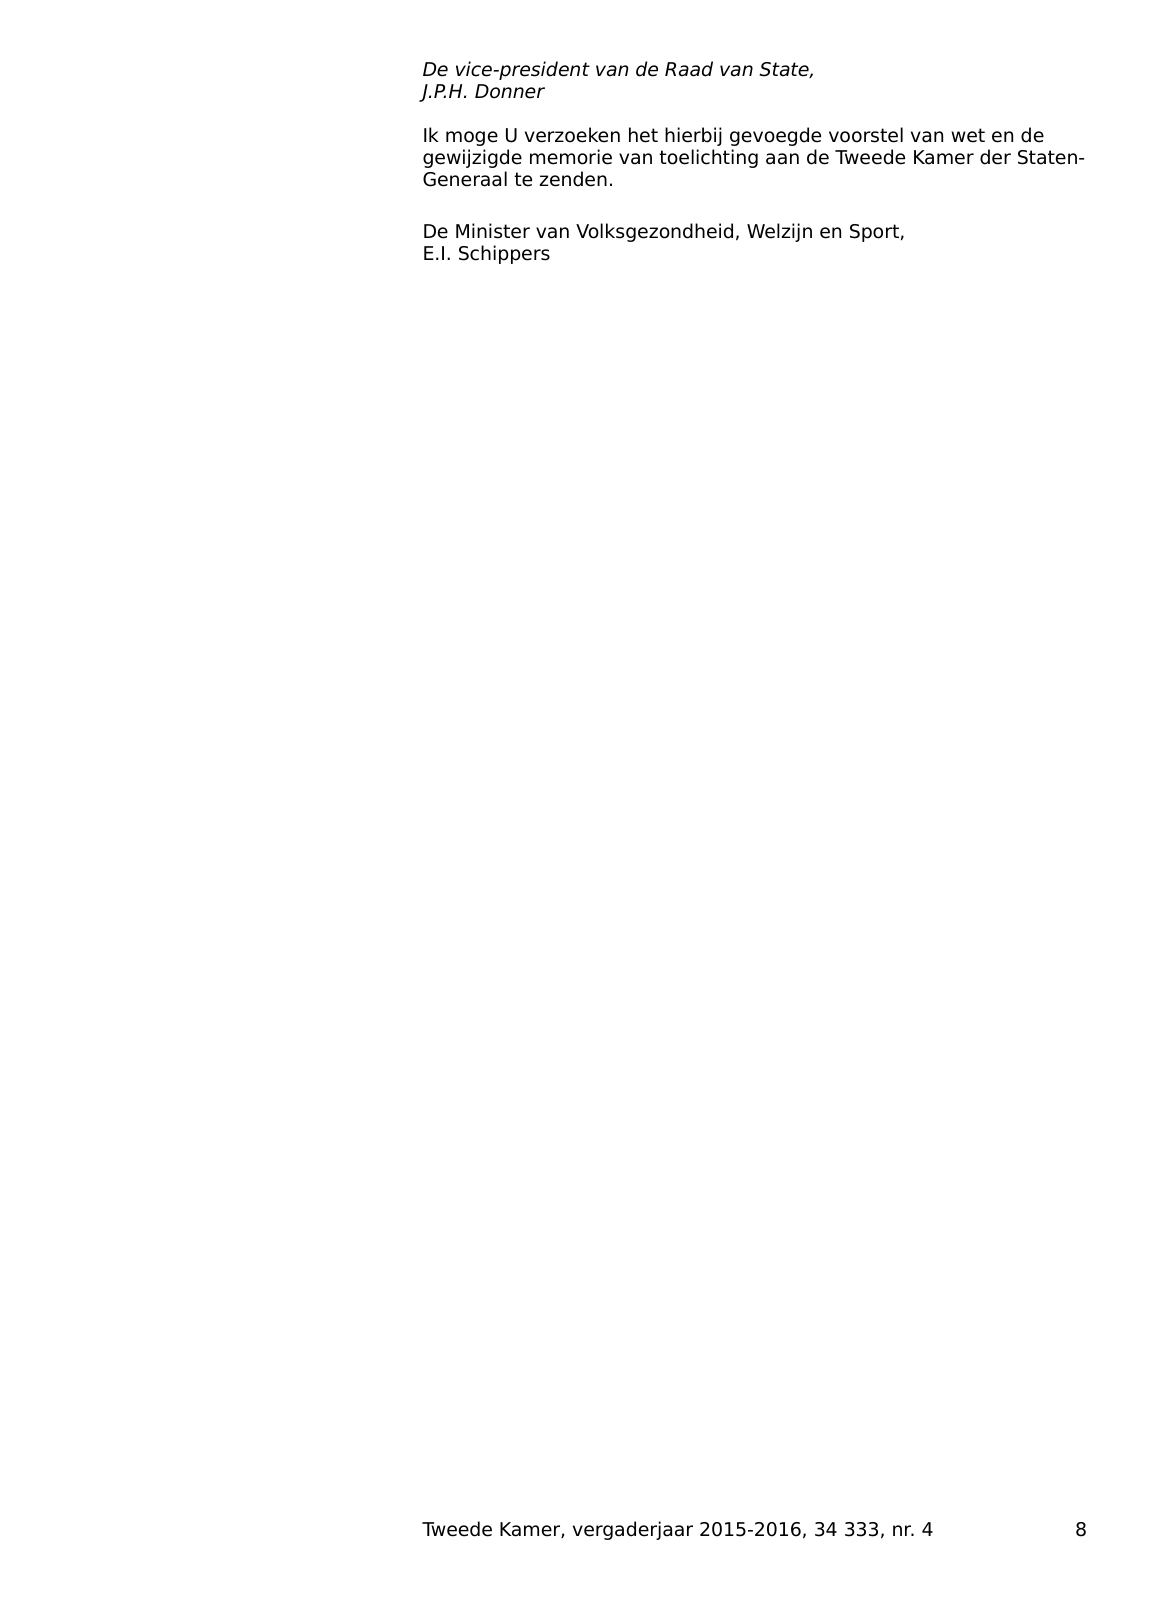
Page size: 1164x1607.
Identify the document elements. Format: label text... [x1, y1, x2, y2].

text De vice-president van de Raad van State, [422, 59, 1087, 81]
text J.P.H. Donner [422, 81, 1087, 103]
text De Minister van Volksgezondheid, Welzijn en Sport, E.I. Schippers [422, 221, 1087, 265]
text Ik moge U verzoeken het hierbij gevoegde voorstel van wet en de gewijzigde memorie van toelichting aan de Tweede Kamer der Staten-Generaal te zenden. [422, 125, 1087, 191]
